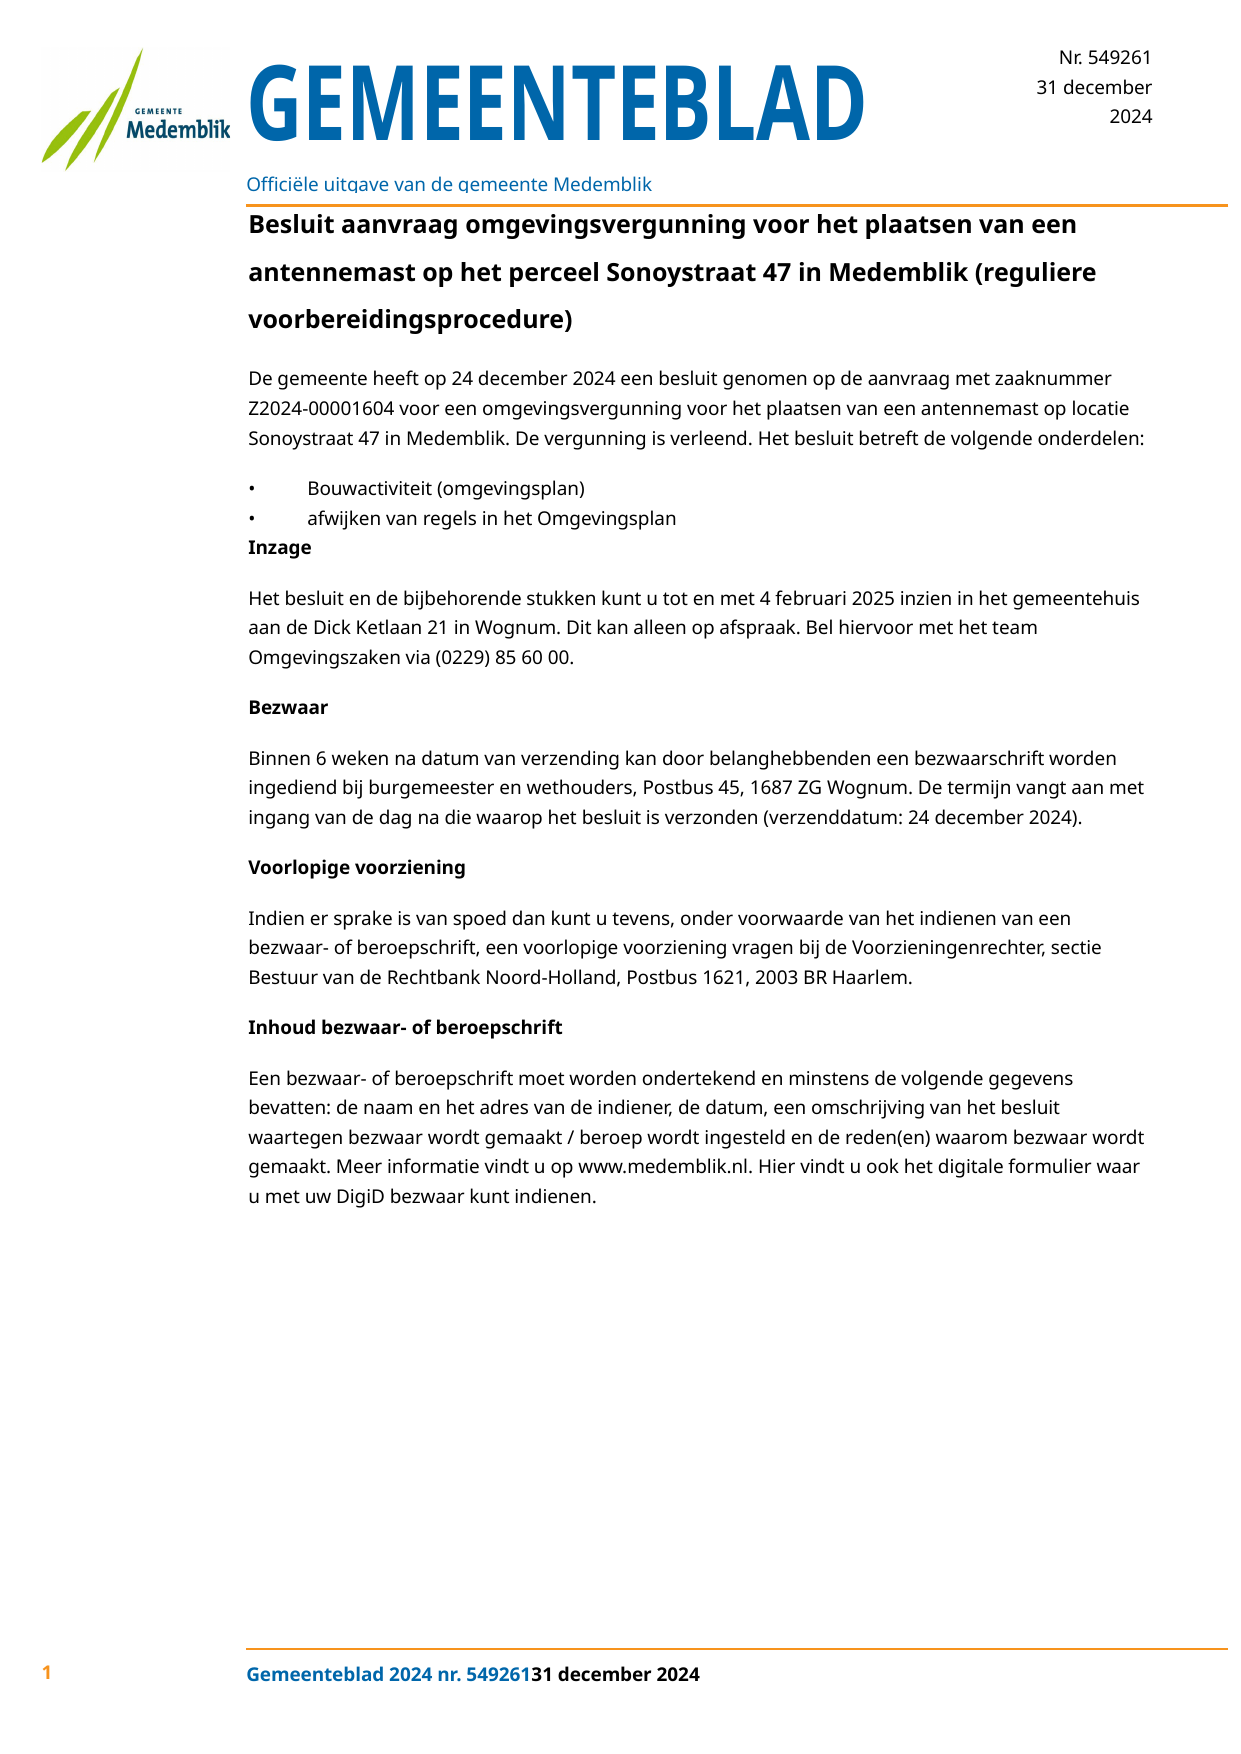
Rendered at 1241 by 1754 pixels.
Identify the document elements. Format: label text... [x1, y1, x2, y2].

list Bouwactiviteit (omgevingsplan) [248, 475, 1152, 501]
text Een bezwaar- of beroepschrift moet worden ondertekend en minstens de volgende gegevens bevatten: de naam en het adres van de indiener, de datum, een omschrijving van het besluit waartegen bezwaar wordt gemaakt / beroep wordt ingesteld en de reden(en) waarom bezwaar wordt gemaakt. Meer informatie vindt u op www.medemblik.nl. Hier vindt u ook het digitale formulier waar u met uw DigiD bezwaar kunt indienen. [248, 1065, 1152, 1209]
text Inzage [248, 534, 1152, 560]
text Bezwaar [248, 694, 1152, 720]
text Binnen 6 weken na datum van verzending kan door belanghebbenden een bezwaarschrift worden ingediend bij burgemeester en wethouders, Postbus 45, 1687 ZG Wognum. De termijn vangt aan met ingang van de dag na die waarop het besluit is verzonden (verzenddatum: 24 december 2024). [248, 745, 1152, 829]
text Het besluit en de bijbehorende stukken kunt u tot en met 4 februari 2025 inzien in het gemeentehuis aan de Dick Ketlaan 21 in Wognum. Dit kan alleen op afspraak. Bel hiervoor met het team Omgevingszaken via (0229) 85 60 00. [248, 585, 1152, 669]
text Voorlopige voorziening [248, 854, 1152, 880]
text Inhoud bezwaar- of beroepschrift [248, 1014, 1152, 1040]
text Besluit aanvraag omgevingsvergunning voor het plaatsen van een antennemast op het perceel Sonoystraat 47 in Medemblik (reguliere voorbereidingsprocedure) [248, 207, 1152, 336]
text Indien er sprake is van spoed dan kunt u tevens, onder voorwaarde van het indienen van een bezwaar- of beroepschrift, een voorlopige voorziening vragen bij de Voorzieningenrechter, sectie Bestuur van de Rechtbank Noord-Holland, Postbus 1621, 2003 BR Haarlem. [248, 905, 1152, 989]
list afwijken van regels in het Omgevingsplan [248, 505, 1152, 530]
text De gemeente heeft op 24 december 2024 een besluit genomen op de aanvraag met zaaknummer Z2024-00001604 voor een omgevingsvergunning voor het plaatsen van een antennemast op locatie Sonoystraat 47 in Medemblik. De vergunning is verleend. Het besluit betreft de volgende onderdelen: [248, 366, 1152, 450]
picture [41, 47, 231, 172]
